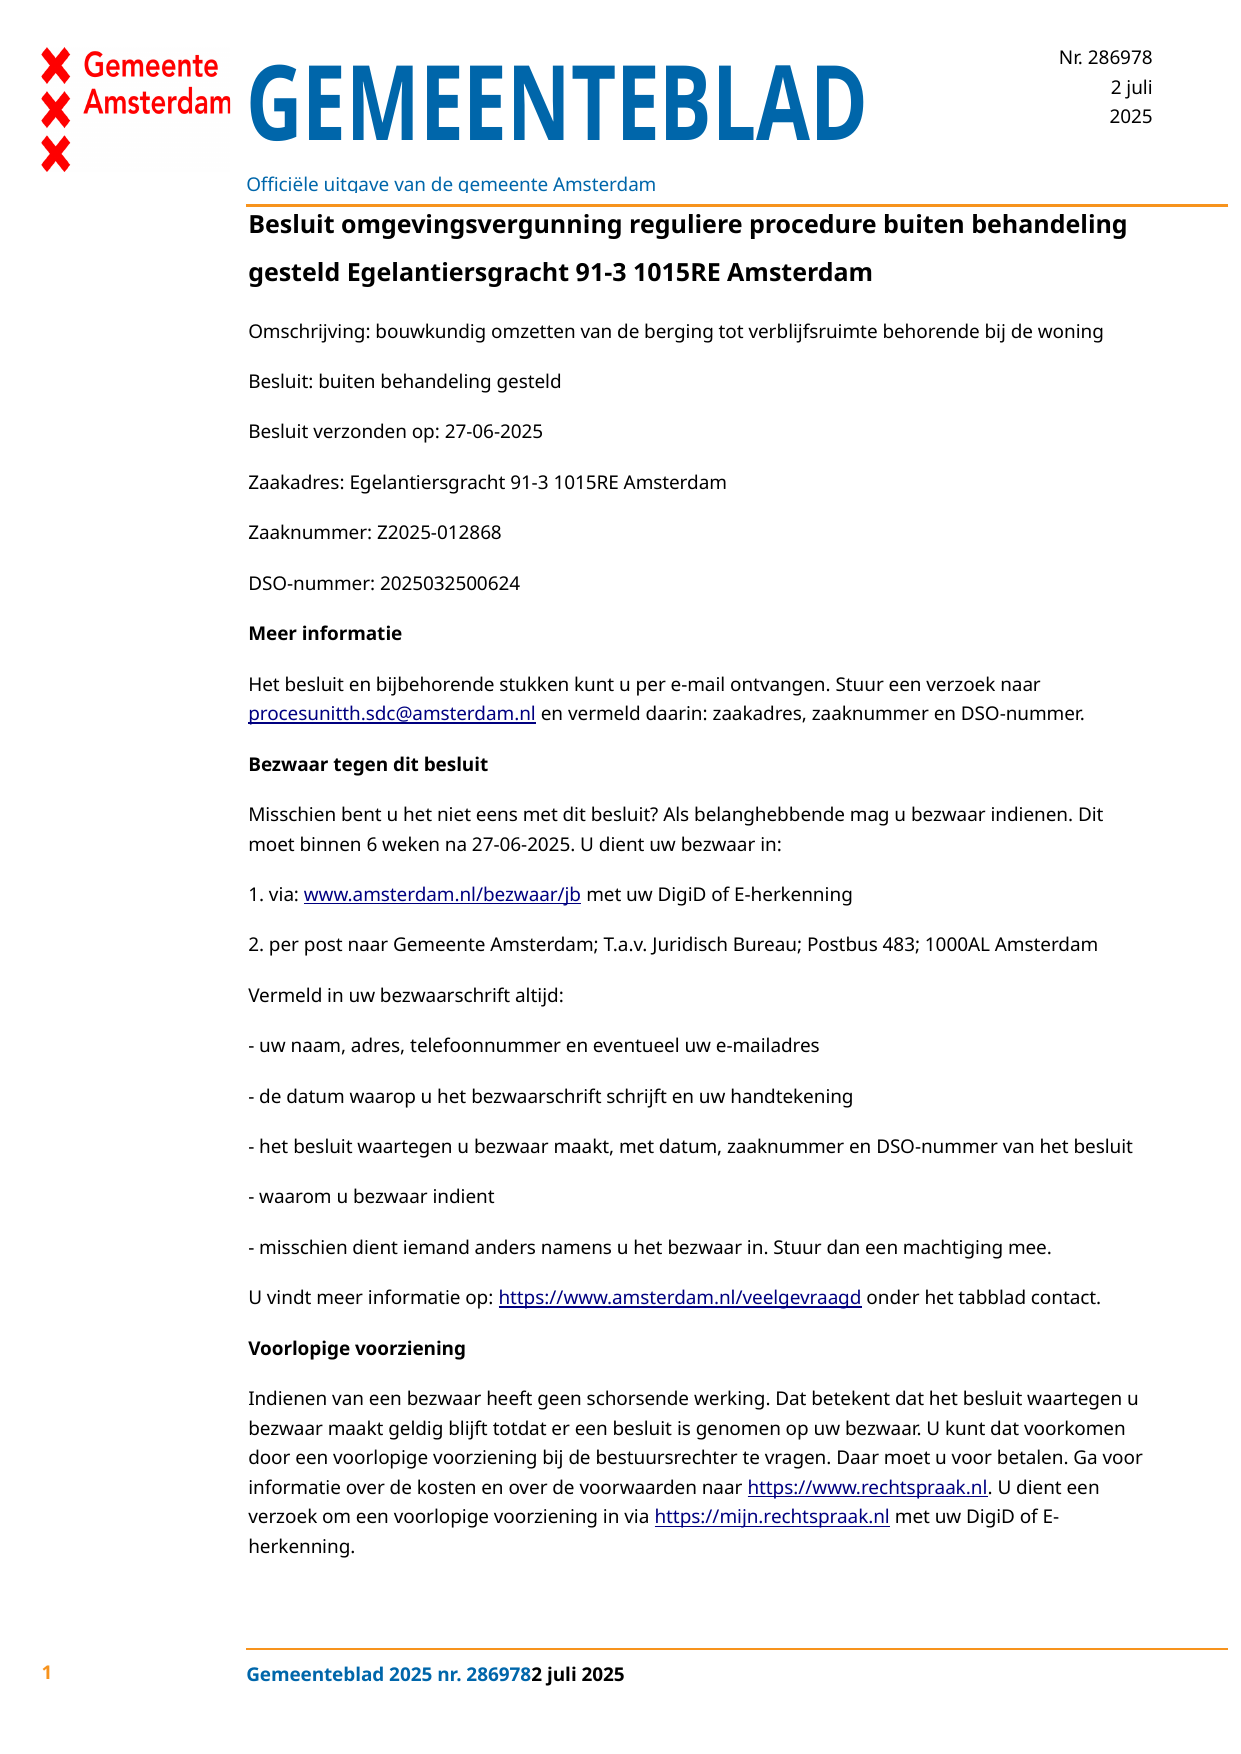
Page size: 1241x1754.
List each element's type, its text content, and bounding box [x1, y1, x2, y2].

text - het besluit waartegen u bezwaar maakt, met datum, zaaknummer en DSO-nummer van het besluit [248, 1133, 1152, 1159]
text Bezwaar tegen dit besluit [248, 751, 1152, 777]
text Besluit omgevingsvergunning reguliere procedure buiten behandeling gesteld Egelantiersgracht 91-3 1015RE Amsterdam [248, 207, 1152, 288]
text Zaaknummer: Z2025-012868 [248, 519, 1152, 545]
text Indienen van een bezwaar heeft geen schorsende werking. Dat betekent dat het besluit waartegen u bezwaar maakt geldig blijft totdat er een besluit is genomen op uw bezwaar. U kunt dat voorkomen door een voorlopige voorziening bij de bestuursrechter te vragen. Daar moet u voor betalen. Ga voor informatie over de kosten en over de voorwaarden naar https://www.rechtspraak.nl. U dient een verzoek om een voorlopige voorziening in via https://mijn.rechtspraak.nl met uw DigiD of E-herkenning. [248, 1385, 1152, 1559]
text Besluit: buiten behandeling gesteld [248, 368, 1152, 394]
text 1. via: www.amsterdam.nl/bezwaar/jb met uw DigiD of E-herkenning [248, 881, 1152, 907]
picture [41, 47, 231, 172]
text Omschrijving: bouwkundig omzetten van de berging tot verblijfsruimte behorende bij de woning [248, 318, 1152, 344]
text - misschien dient iemand anders namens u het bezwaar in. Stuur dan een machtiging mee. [248, 1234, 1152, 1260]
text Zaakadres: Egelantiersgracht 91-3 1015RE Amsterdam [248, 469, 1152, 495]
text Meer informatie [248, 620, 1152, 646]
text - waarom u bezwaar indient [248, 1184, 1152, 1209]
text DSO-nummer: 2025032500624 [248, 570, 1152, 596]
text - de datum waarop u het bezwaarschrift schrijft en uw handtekening [248, 1083, 1152, 1109]
text Voorlopige voorziening [248, 1335, 1152, 1361]
text U vindt meer informatie op: https://www.amsterdam.nl/veelgevraagd onder het tabblad contact. [248, 1284, 1152, 1310]
text - uw naam, adres, telefoonnummer en eventueel uw e-mailadres [248, 1032, 1152, 1058]
text Besluit verzonden op: 27-06-2025 [248, 419, 1152, 444]
text Het besluit en bijbehorende stukken kunt u per e-mail ontvangen. Stuur een verzoek naar procesunitth.sdc@amsterdam.nl en vermeld daarin: zaakadres, zaaknummer en DSO-nummer. [248, 671, 1152, 726]
text 2. per post naar Gemeente Amsterdam; T.a.v. Juridisch Bureau; Postbus 483; 1000AL Amsterdam [248, 932, 1152, 957]
text Vermeld in uw bezwaarschrift altijd: [248, 982, 1152, 1008]
text Misschien bent u het niet eens met dit besluit? Als belanghebbende mag u bezwaar indienen. Dit moet binnen 6 weken na 27-06-2025. U dient uw bezwaar in: [248, 801, 1152, 857]
